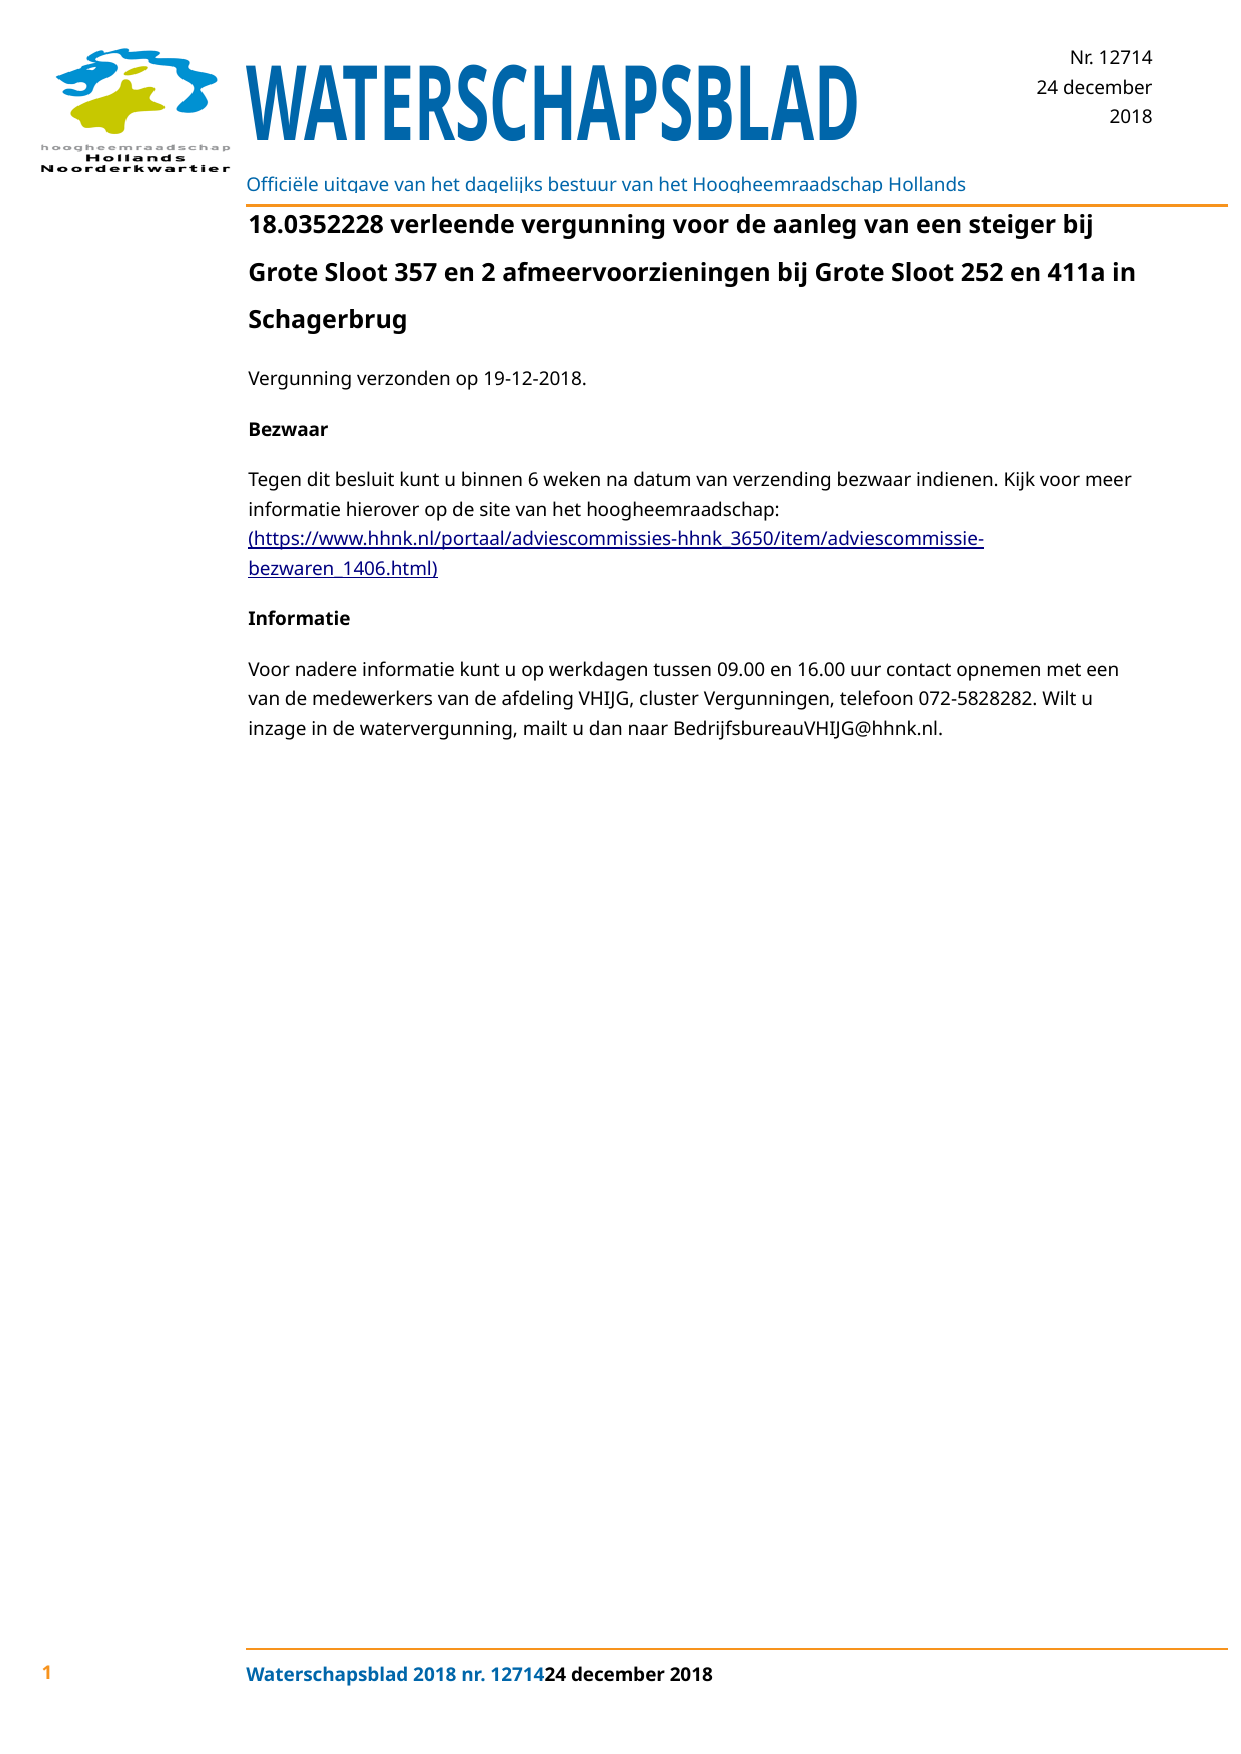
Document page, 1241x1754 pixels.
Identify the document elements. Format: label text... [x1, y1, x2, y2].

picture [41, 47, 231, 172]
text Bezwaar [248, 416, 1152, 442]
text 18.0352228 verleende vergunning voor de aanleg van een steiger bij Grote Sloot 357 en 2 afmeervoorzieningen bij Grote Sloot 252 en 411a in Schagerbrug [248, 207, 1152, 336]
text Voor nadere informatie kunt u op werkdagen tussen 09.00 en 16.00 uur contact opnemen met een van de medewerkers van de afdeling VHIJG, cluster Vergunningen, telefoon 072-5828282. Wilt u inzage in de watervergunning, mailt u dan naar BedrijfsbureauVHIJG@hhnk.nl. [248, 656, 1152, 741]
text Tegen dit besluit kunt u binnen 6 weken na datum van verzending bezwaar indienen. Kijk voor meer informatie hierover op de site van het hoogheemraadschap: (https://www.hhnk.nl/portaal/adviescommissies-hhnk_3650/item/adviescommissie-bezwaren_1406.html) [248, 466, 1152, 581]
text Vergunning verzonden op 19-12-2018. [248, 366, 1152, 391]
text Informatie [248, 606, 1152, 631]
